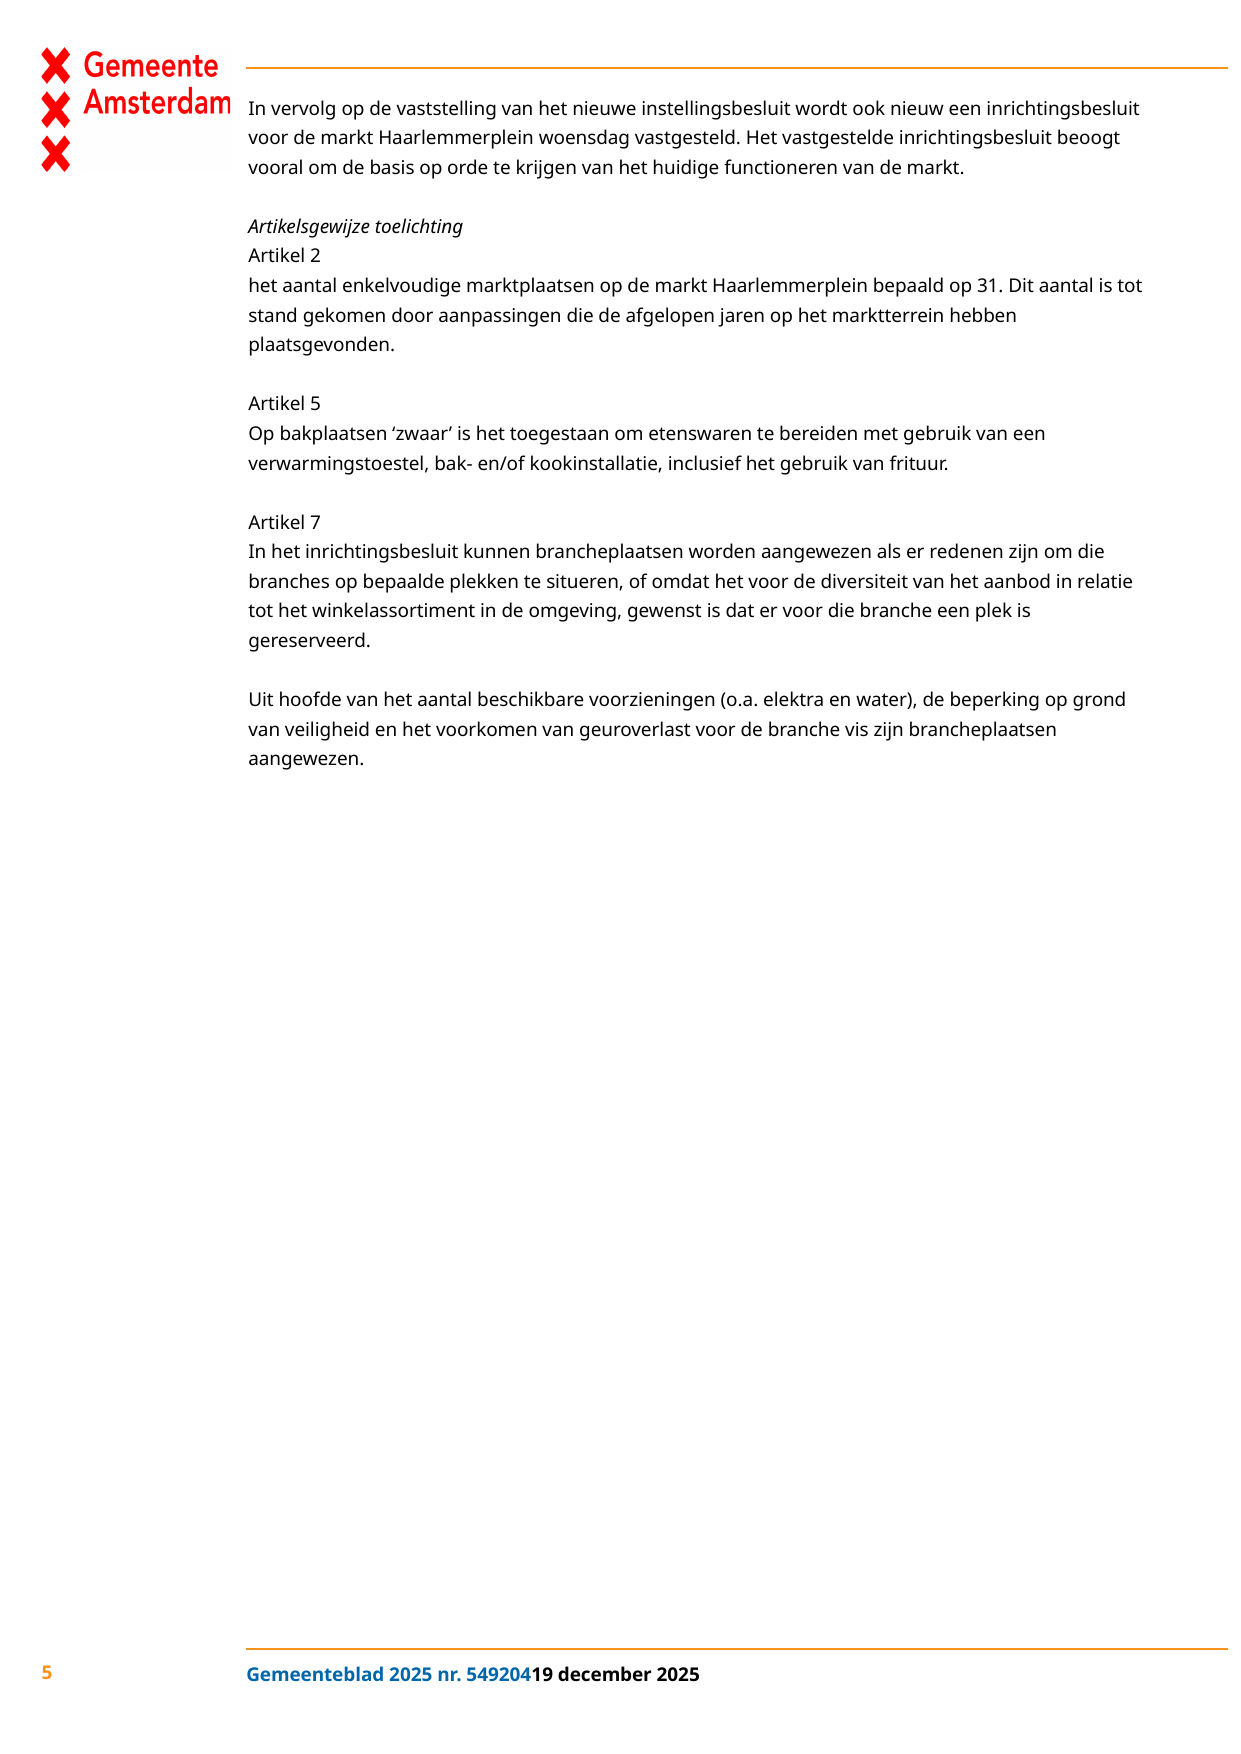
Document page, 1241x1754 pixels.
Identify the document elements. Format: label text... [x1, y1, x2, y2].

text Artikelsgewijze toelichting [248, 213, 1152, 239]
text Uit hoofde van het aantal beschikbare voorzieningen (o.a. elektra en water), de beperking op grond van veiligheid en het voorkomen van geuroverlast voor de branche vis zijn brancheplaatsen aangewezen. [248, 686, 1152, 771]
text het aantal enkelvoudige marktplaatsen op de markt Haarlemmerplein bepaald op 31. Dit aantal is tot stand gekomen door aanpassingen die de afgelopen jaren op het marktterrein hebben plaatsgevonden. [248, 272, 1152, 357]
text In vervolg op de vaststelling van het nieuwe instellingsbesluit wordt ook nieuw een inrichtingsbesluit voor de markt Haarlemmerplein woensdag vastgesteld. Het vastgestelde inrichtingsbesluit beoogt vooral om de basis op orde te krijgen van het huidige functioneren van de markt. [248, 95, 1152, 180]
text Artikel 7 [248, 509, 1152, 535]
text In het inrichtingsbesluit kunnen brancheplaatsen worden aangewezen als er redenen zijn om die branches op bepaalde plekken te situeren, of omdat het voor de diversiteit van het aanbod in relatie tot het winkelassortiment in de omgeving, gewenst is dat er voor die branche een plek is gereserveerd. [248, 538, 1152, 653]
text Artikel 5 [248, 391, 1152, 416]
picture [41, 47, 231, 172]
text Artikel 2 [248, 243, 1152, 268]
text Op bakplaatsen ‘zwaar’ is het toegestaan om etenswaren te bereiden met gebruik van een verwarmingstoestel, bak- en/of kookinstallatie, inclusief het gebruik van frituur. [248, 420, 1152, 476]
